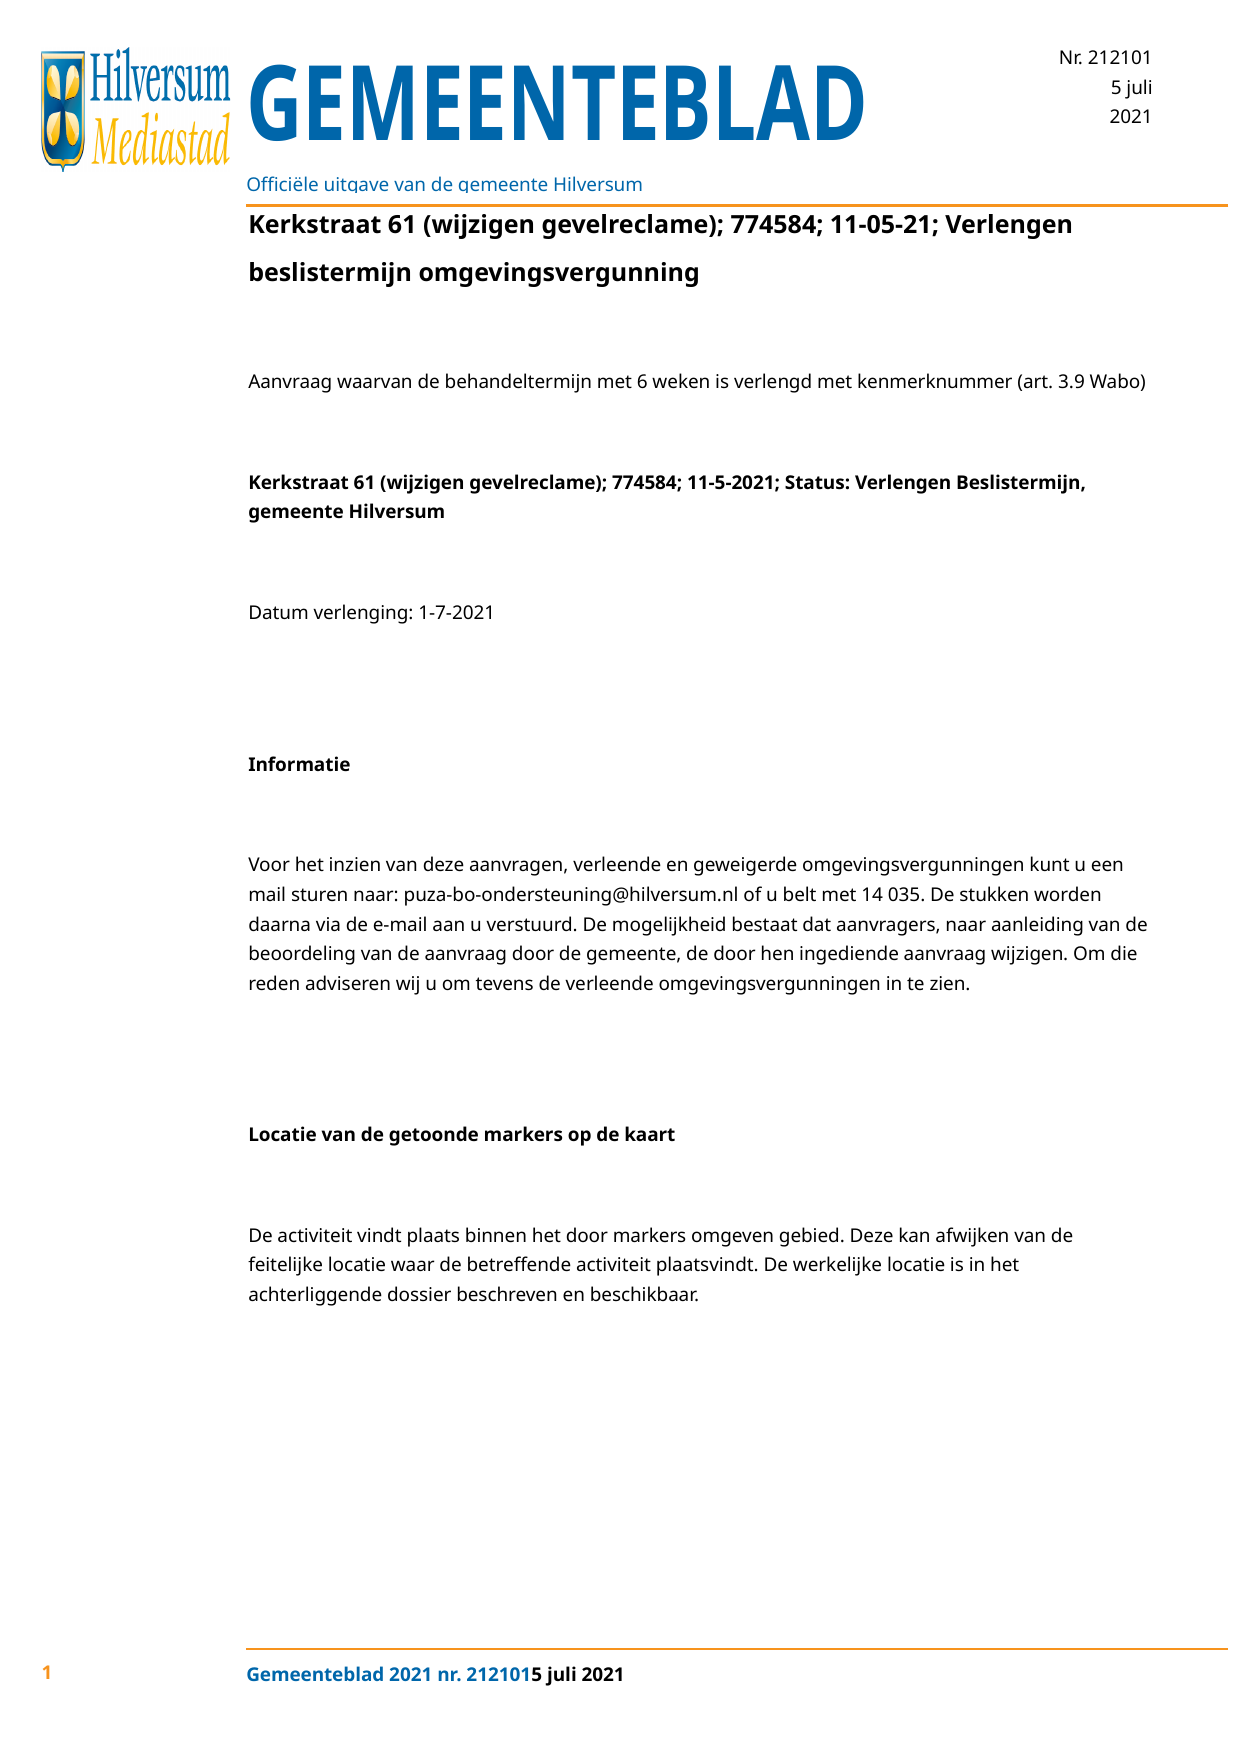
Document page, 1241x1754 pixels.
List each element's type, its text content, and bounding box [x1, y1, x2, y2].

text Datum verlenging: 1-7-2021 [248, 599, 1152, 625]
picture [41, 47, 231, 172]
text Kerkstraat 61 (wijzigen gevelreclame); 774584; 11-5-2021; Status: Verlengen Beslistermijn, gemeente Hilversum [248, 469, 1152, 524]
text Informatie [248, 751, 1152, 777]
text De activiteit vindt plaats binnen het door markers omgeven gebied. Deze kan afwijken van de feitelijke locatie waar de betreffende activiteit plaatsvindt. De werkelijke locatie is in het achterliggende dossier beschreven en beschikbaar. [248, 1222, 1152, 1307]
text Voor het inzien van deze aanvragen, verleende en geweigerde omgevingsvergunningen kunt u een mail sturen naar: puza-bo-ondersteuning@hilversum.nl of u belt met 14 035. De stukken worden daarna via de e-mail aan u verstuurd. De mogelijkheid bestaat dat aanvragers, naar aanleiding van de beoordeling van de aanvraag door de gemeente, de door hen ingediende aanvraag wijzigen. Om die reden adviseren wij u om tevens de verleende omgevingsvergunningen in te zien. [248, 852, 1152, 996]
text Kerkstraat 61 (wijzigen gevelreclame); 774584; 11-05-21; Verlengen beslistermijn omgevingsvergunning [248, 207, 1152, 288]
text Locatie van de getoonde markers op de kaart [248, 1121, 1152, 1147]
text Aanvraag waarvan de behandeltermijn met 6 weken is verlengd met kenmerknummer (art. 3.9 Wabo) [248, 368, 1152, 394]
